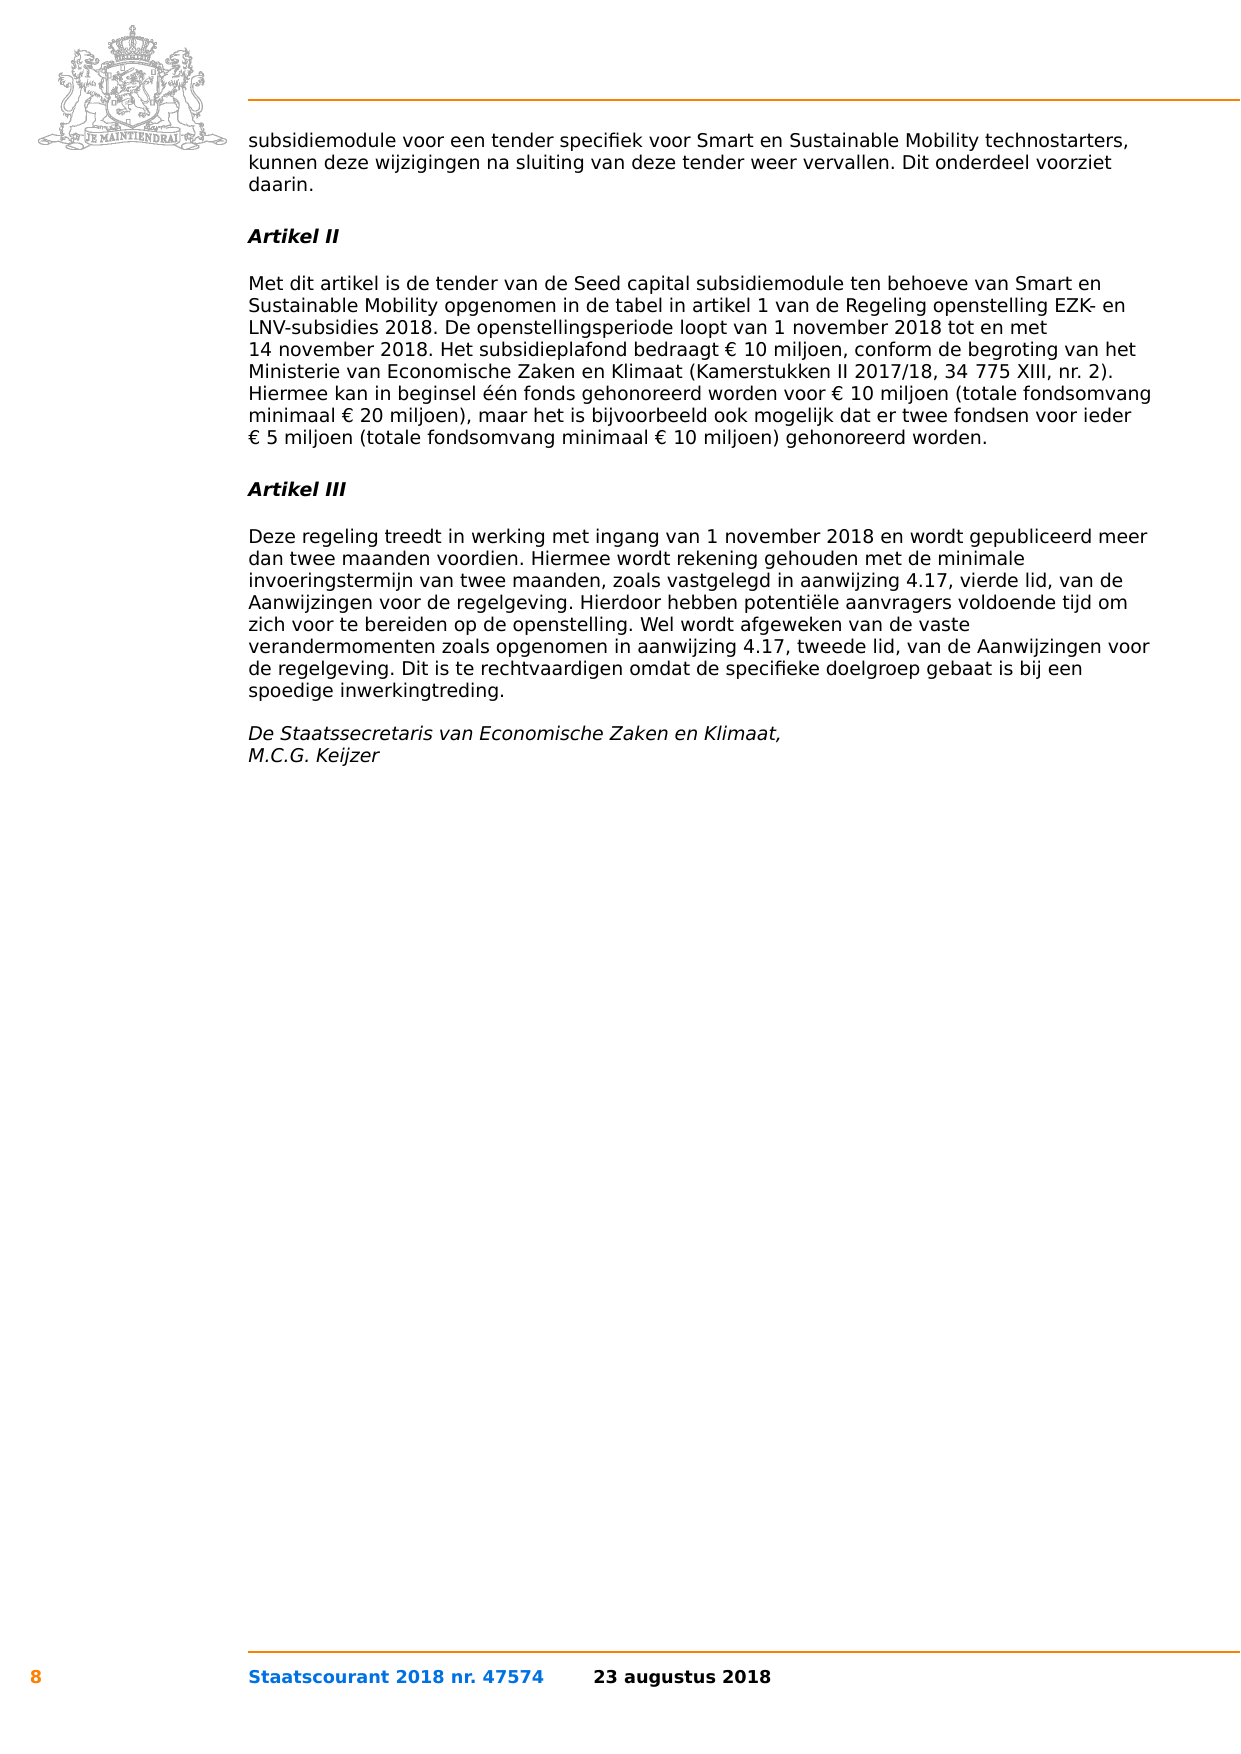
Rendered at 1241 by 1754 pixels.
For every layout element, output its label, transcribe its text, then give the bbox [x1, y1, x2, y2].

picture [38, 25, 227, 150]
text subsidiemodule voor een tender specifiek voor Smart en Sustainable Mobility technostarters, kunnen deze wijzigingen na sluiting van deze tender weer vervallen. Dit onderdeel voorziet daarin. [248, 130, 1163, 196]
text De Staatssecretaris van Economische Zaken en Klimaat, M.C.G. Keijzer [248, 723, 1163, 767]
text Deze regeling treedt in werking met ingang van 1 november 2018 en wordt gepubliceerd meer dan twee maanden voordien. Hiermee wordt rekening gehouden met de minimale invoeringstermijn van twee maanden, zoals vastgelegd in aanwijzing 4.17, vierde lid, van de Aanwijzingen voor de regelgeving. Hierdoor hebben potentiële aanvragers voldoende tijd om zich voor te bereiden op de openstelling. Wel wordt afgeweken van de vaste verandermomenten zoals opgenomen in aanwijzing 4.17, tweede lid, van de Aanwijzingen voor de regelgeving. Dit is te rechtvaardigen omdat de specifieke doelgroep gebaat is bij een spoedige inwerkingtreding. [248, 526, 1163, 701]
subtitle Artikel III [248, 479, 1163, 501]
text Met dit artikel is de tender van de Seed capital subsidiemodule ten behoeve van Smart en Sustainable Mobility opgenomen in de tabel in artikel 1 van de Regeling openstelling EZK- en LNV-subsidies 2018. De openstellingsperiode loopt van 1 november 2018 tot en met 14 november 2018. Het subsidieplafond bedraagt € 10 miljoen, conform de begroting van het Ministerie van Economische Zaken en Klimaat (Kamerstukken II 2017/18, 34 775 XIII, nr. 2). Hiermee kan in beginsel één fonds gehonoreerd worden voor € 10 miljoen (totale fondsomvang minimaal € 20 miljoen), maar het is bijvoorbeeld ook mogelijk dat er twee fondsen voor ieder € 5 miljoen (totale fondsomvang minimaal € 10 miljoen) gehonoreerd worden. [248, 273, 1163, 449]
subtitle Artikel II [248, 226, 1163, 248]
